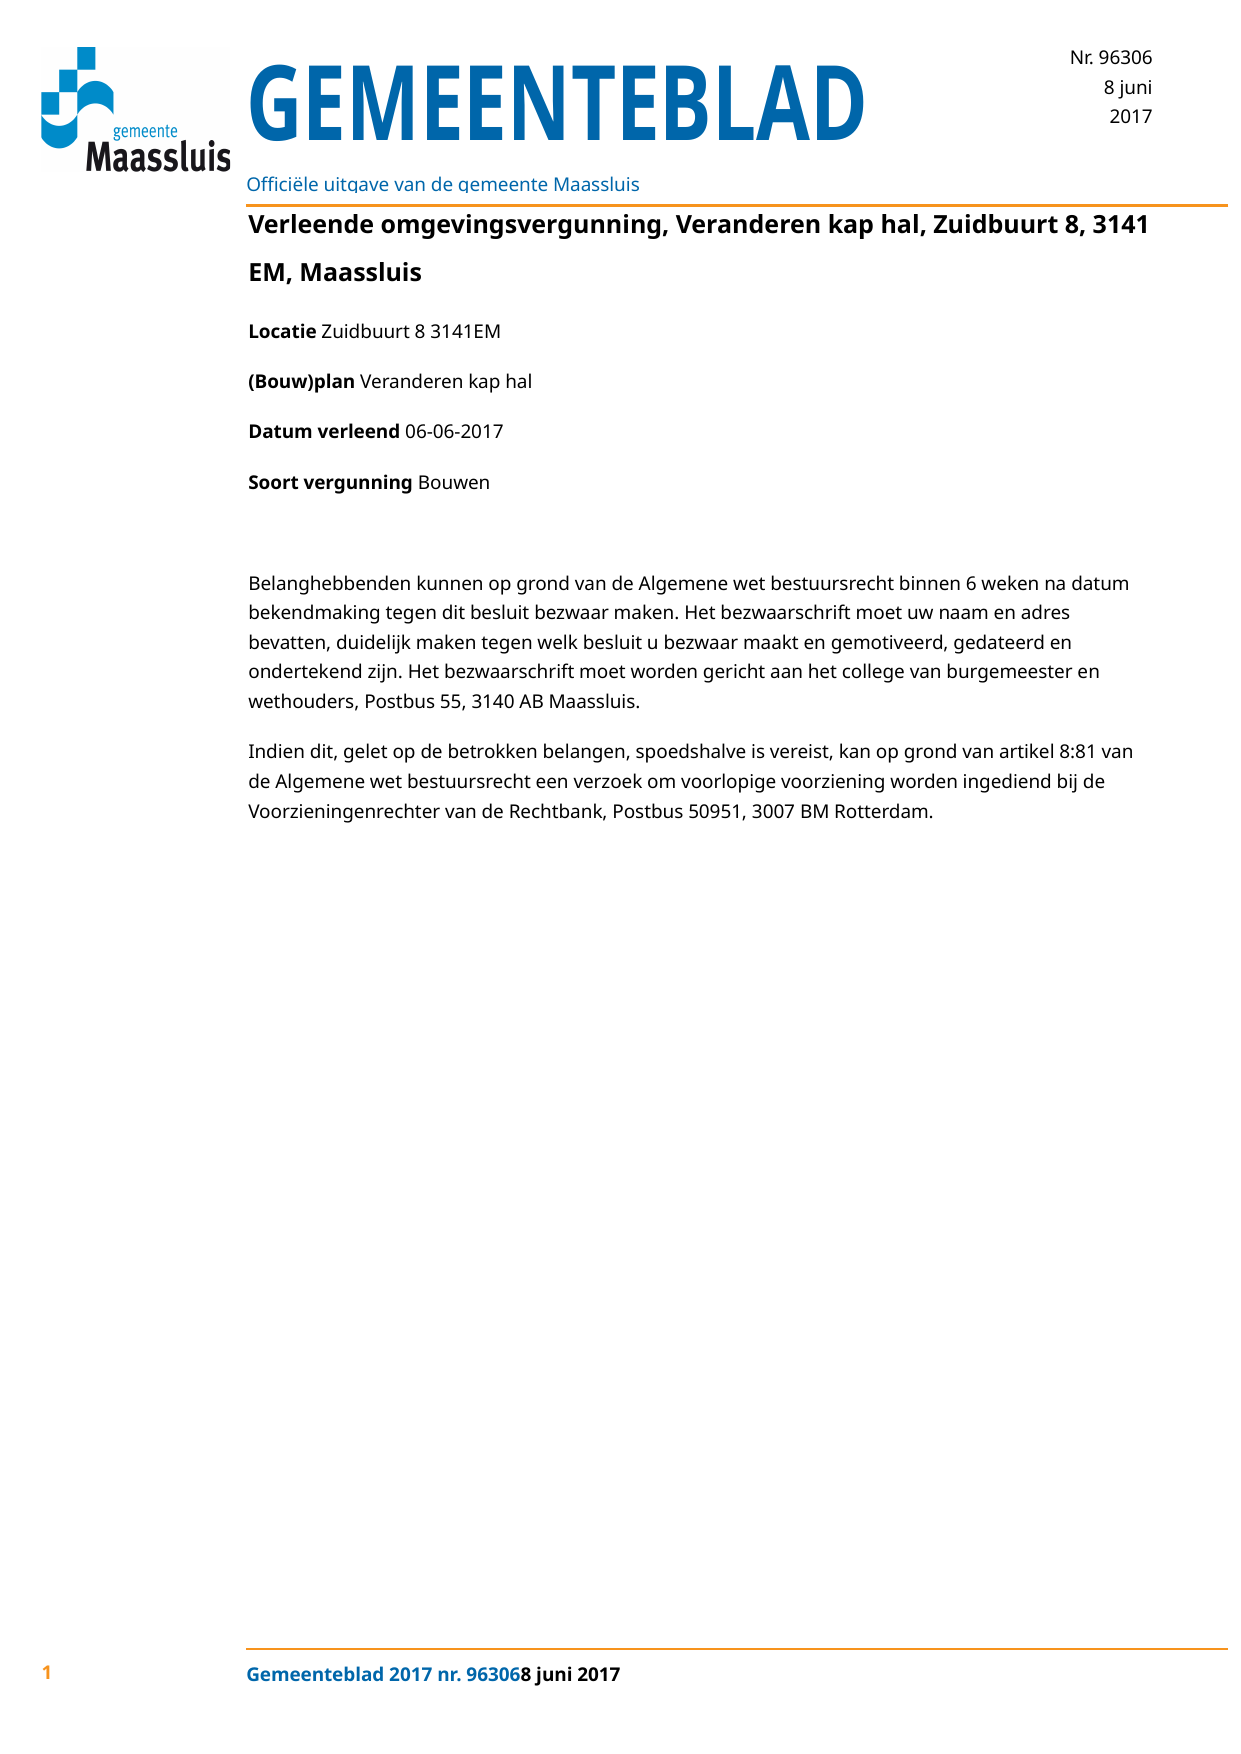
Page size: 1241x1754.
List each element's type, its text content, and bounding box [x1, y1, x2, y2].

text Belanghebbenden kunnen op grond van de Algemene wet bestuursrecht binnen 6 weken na datum bekendmaking tegen dit besluit bezwaar maken. Het bezwaarschrift moet uw naam en adres bevatten, duidelijk maken tegen welk besluit u bezwaar maakt en gemotiveerd, gedateerd en ondertekend zijn. Het bezwaarschrift moet worden gericht aan het college van burgemeester en wethouders, Postbus 55, 3140 AB Maassluis. [248, 570, 1152, 714]
picture [41, 47, 77, 92]
text (Bouw)plan Veranderen kap hal [248, 368, 1152, 394]
text Datum verleend 06-06-2017 [248, 419, 1152, 444]
text Indien dit, gelet op de betrokken belangen, spoedshalve is vereist, kan op grond van artikel 8:81 van de Algemene wet bestuursrecht een verzoek om voorlopige voorziening worden ingediend bij de Voorzieningenrechter van de Rechtbank, Postbus 50951, 3007 BM Rotterdam. [248, 739, 1152, 824]
picture [41, 47, 231, 172]
text Verleende omgevingsvergunning, Veranderen kap hal, Zuidbuurt 8, 3141 EM, Maassluis [248, 207, 1152, 288]
text Soort vergunning Bouwen [248, 469, 1152, 495]
text Locatie Zuidbuurt 8 3141EM [248, 318, 1152, 344]
